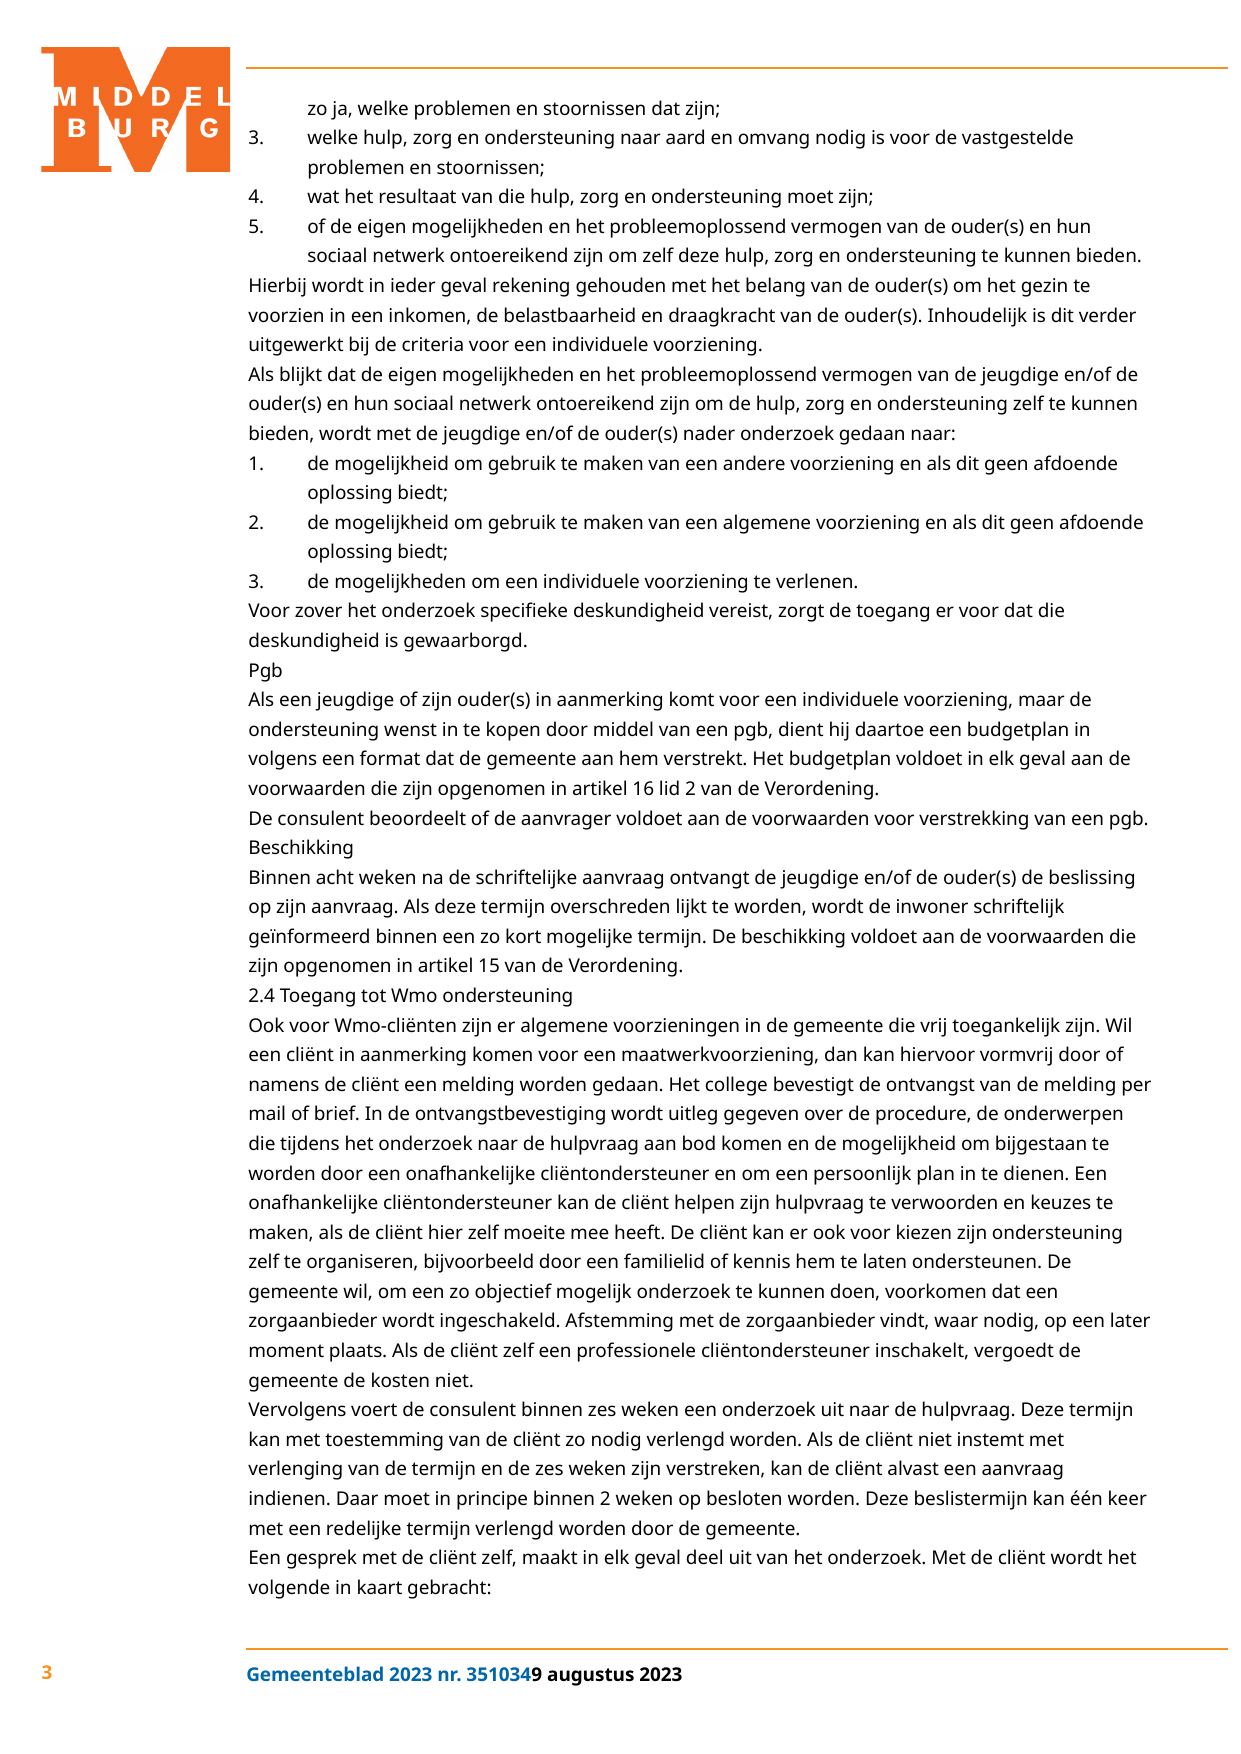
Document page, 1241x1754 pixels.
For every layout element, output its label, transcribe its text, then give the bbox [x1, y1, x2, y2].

text 2.4 Toegang tot Wmo ondersteuning [248, 982, 1152, 1008]
text Hierbij wordt in ieder geval rekening gehouden met het belang van de ouder(s) om het gezin te voorzien in een inkomen, de belastbaarheid en draagkracht van de ouder(s). Inhoudelijk is dit verder uitgewerkt bij de criteria voor een individuele voorziening. [248, 272, 1152, 357]
list wat het resultaat van die hulp, zorg en ondersteuning moet zijn; [248, 183, 1152, 209]
list de mogelijkheid om gebruik te maken van een andere voorziening en als dit geen afdoende oplossing biedt; [248, 450, 1152, 505]
text Een gesprek met de cliënt zelf, maakt in elk geval deel uit van het onderzoek. Met de cliënt wordt het volgende in kaart gebracht: [248, 1544, 1152, 1600]
text Voor zover het onderzoek specifieke deskundigheid vereist, zorgt de toegang er voor dat die deskundigheid is gewaarborgd. [248, 598, 1152, 653]
picture [41, 47, 231, 172]
text Als een jeugdige of zijn ouder(s) in aanmerking komt voor een individuele voorziening, maar de ondersteuning wenst in te kopen door middel van een pgb, dient hij daartoe een budgetplan in volgens een format dat de gemeente aan hem verstrekt. Het budgetplan voldoet in elk geval aan de voorwaarden die zijn opgenomen in artikel 16 lid 2 van de Verordening. [248, 686, 1152, 801]
text Beschikking [248, 834, 1152, 860]
list welke hulp, zorg en ondersteuning naar aard en omvang nodig is voor de vastgestelde problemen en stoornissen; [248, 124, 1152, 180]
text Pgb [248, 657, 1152, 683]
text Vervolgens voert de consulent binnen zes weken een onderzoek uit naar de hulpvraag. Deze termijn kan met toestemming van de cliënt zo nodig verlengd worden. Als de cliënt niet instemt met verlenging van de termijn en de zes weken zijn verstreken, kan de cliënt alvast een aanvraag indienen. Daar moet in principe binnen 2 weken op besloten worden. Deze beslistermijn kan één keer met een redelijke termijn verlengd worden door de gemeente. [248, 1396, 1152, 1541]
list de mogelijkheid om gebruik te maken van een algemene voorziening en als dit geen afdoende oplossing biedt; [248, 509, 1152, 564]
list zo ja, welke problemen en stoornissen dat zijn; [248, 95, 1152, 121]
text Binnen acht weken na de schriftelijke aanvraag ontvangt de jeugdige en/of de ouder(s) de beslissing op zijn aanvraag. Als deze termijn overschreden lijkt te worden, wordt de inwoner schriftelijk geïnformeerd binnen een zo kort mogelijke termijn. De beschikking voldoet aan de voorwaarden die zijn opgenomen in artikel 15 van de Verordening. [248, 864, 1152, 978]
text Als blijkt dat de eigen mogelijkheden en het probleemoplossend vermogen van de jeugdige en/of de ouder(s) en hun sociaal netwerk ontoereikend zijn om de hulp, zorg en ondersteuning zelf te kunnen bieden, wordt met de jeugdige en/of de ouder(s) nader onderzoek gedaan naar: [248, 361, 1152, 446]
text Ook voor Wmo-cliënten zijn er algemene voorzieningen in de gemeente die vrij toegankelijk zijn. Wil een cliënt in aanmerking komen voor een maatwerkvoorziening, dan kan hiervoor vormvrij door of namens de cliënt een melding worden gedaan. Het college bevestigt de ontvangst van de melding per mail of brief. In de ontvangstbevestiging wordt uitleg gegeven over de procedure, de onderwerpen die tijdens het onderzoek naar de hulpvraag aan bod komen en de mogelijkheid om bijgestaan te worden door een onafhankelijke cliëntondersteuner en om een persoonlijk plan in te dienen. Een onafhankelijke cliëntondersteuner kan de cliënt helpen zijn hulpvraag te verwoorden en keuzes te maken, als de cliënt hier zelf moeite mee heeft. De cliënt kan er ook voor kiezen zijn ondersteuning zelf te organiseren, bijvoorbeeld door een familielid of kennis hem te laten ondersteunen. De gemeente wil, om een zo objectief mogelijk onderzoek te kunnen doen, voorkomen dat een zorgaanbieder wordt ingeschakeld. Afstemming met de zorgaanbieder vindt, waar nodig, op een later moment plaats. Als de cliënt zelf een professionele cliëntondersteuner inschakelt, vergoedt de gemeente de kosten niet. [248, 1012, 1152, 1393]
text De consulent beoordeelt of de aanvrager voldoet aan de voorwaarden voor verstrekking van een pgb. [248, 805, 1152, 831]
list de mogelijkheden om een individuele voorziening te verlenen. [248, 568, 1152, 594]
list of de eigen mogelijkheden en het probleemoplossend vermogen van de ouder(s) en hun sociaal netwerk ontoereikend zijn om zelf deze hulp, zorg en ondersteuning te kunnen bieden. [248, 213, 1152, 268]
